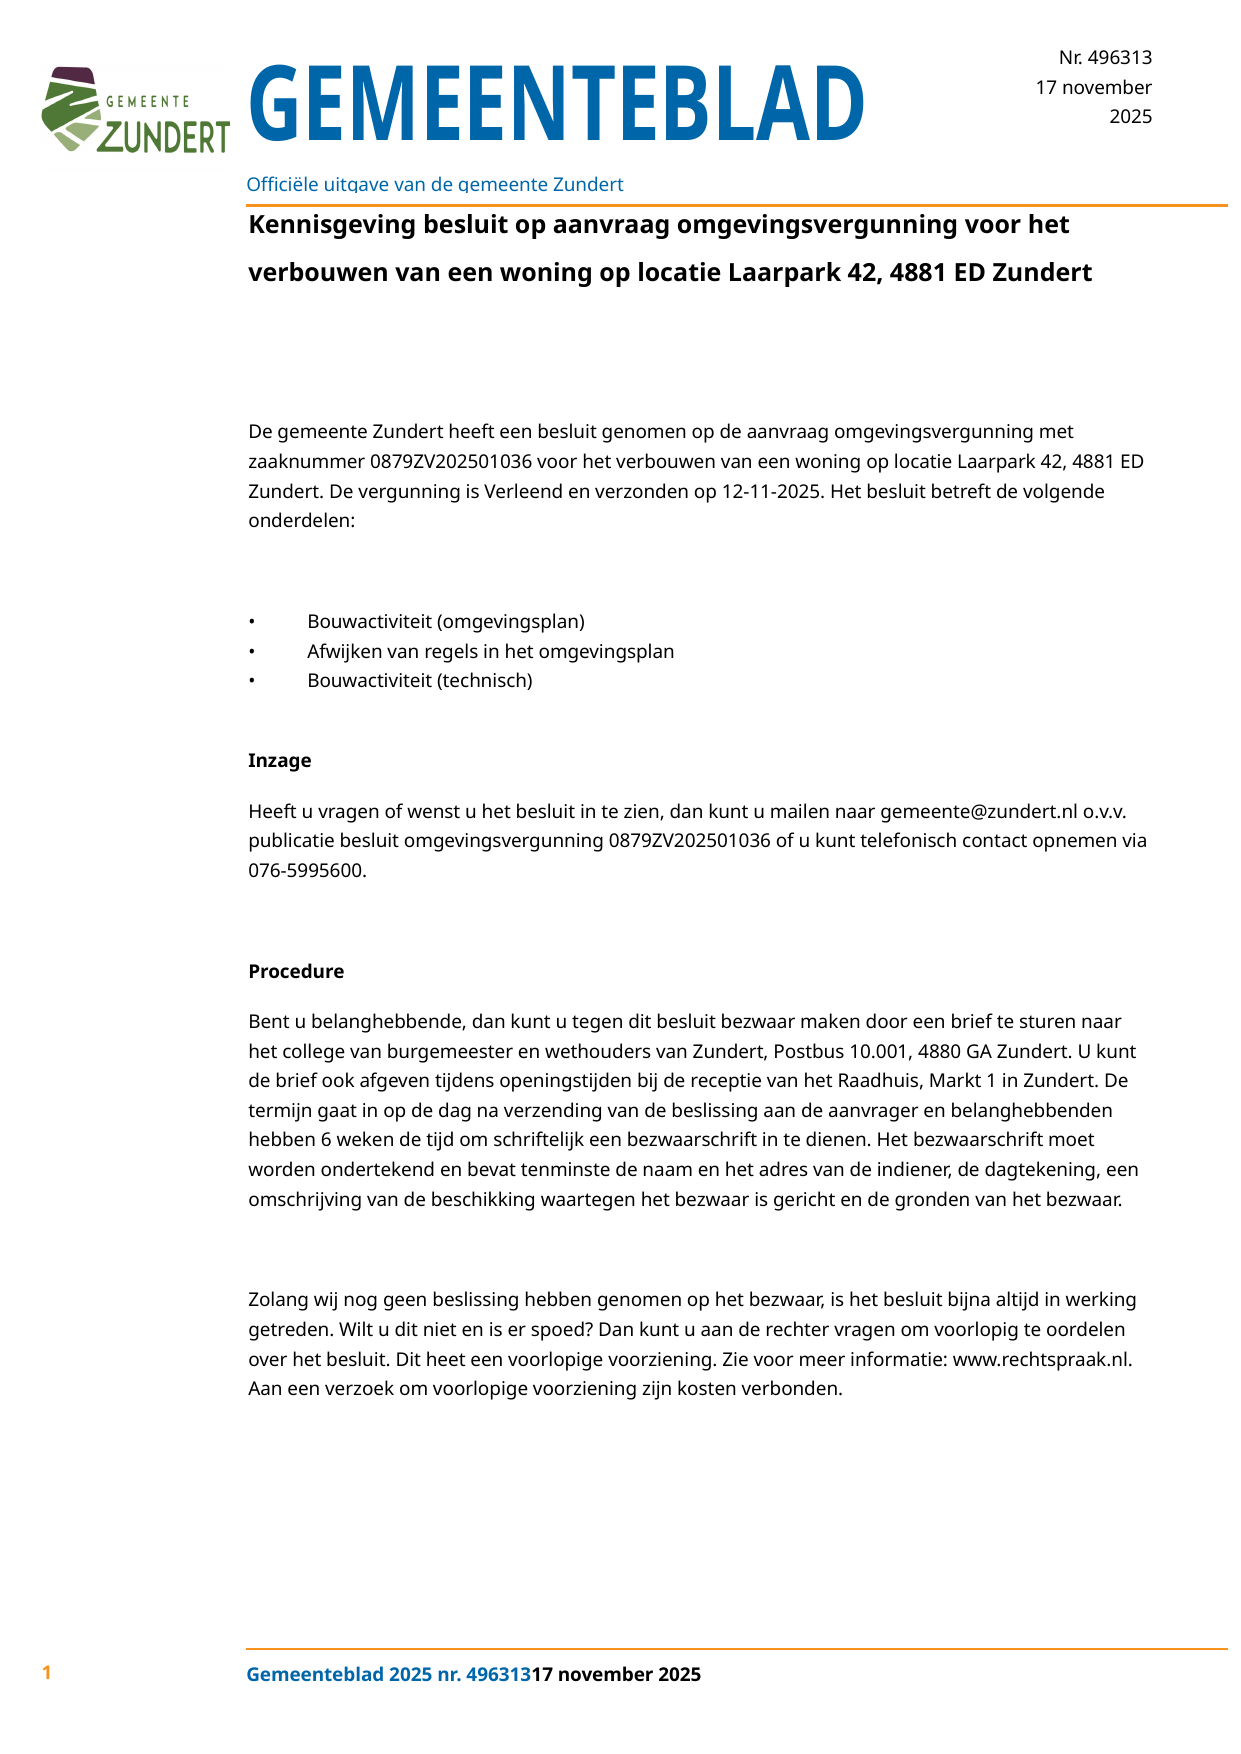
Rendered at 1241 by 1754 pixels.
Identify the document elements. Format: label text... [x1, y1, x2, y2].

text Bent u belanghebbende, dan kunt u tegen dit besluit bezwaar maken door een brief te sturen naar het college van burgemeester en wethouders van Zundert, Postbus 10.001, 4880 GA Zundert. U kunt de brief ook afgeven tijdens openingstijden bij de receptie van het Raadhuis, Markt 1 in Zundert. De termijn gaat in op de dag na verzending van de beslissing aan de aanvrager en belanghebbenden hebben 6 weken de tijd om schriftelijk een bezwaarschrift in te dienen. Het bezwaarschrift moet worden ondertekend en bevat tenminste de naam en het adres van de indiener, de dagtekening, een omschrijving van de beschikking waartegen het bezwaar is gericht en de gronden van het bezwaar. [248, 1008, 1152, 1212]
list Bouwactiviteit (omgevingsplan) [248, 608, 1152, 634]
text Heeft u vragen of wenst u het besluit in te zien, dan kunt u mailen naar gemeente@zundert.nl o.v.v. publicatie besluit omgevingsvergunning 0879ZV202501036 of u kunt telefonisch contact opnemen via 076-5995600. [248, 798, 1152, 883]
text Kennisgeving besluit op aanvraag omgevingsvergunning voor het verbouwen van een woning op locatie Laarpark 42, 4881 ED Zundert [248, 207, 1152, 288]
picture [41, 47, 231, 172]
list Bouwactiviteit (technisch) [248, 667, 1152, 693]
text Inzage [248, 747, 1152, 773]
text Procedure [248, 958, 1152, 984]
list Afwijken van regels in het omgevingsplan [248, 638, 1152, 664]
text De gemeente Zundert heeft een besluit genomen op de aanvraag omgevingsvergunning met zaaknummer 0879ZV202501036 voor het verbouwen van een woning op locatie Laarpark 42, 4881 ED Zundert. De vergunning is Verleend en verzonden op 12-11-2025. Het besluit betreft de volgende onderdelen: [248, 419, 1152, 533]
text Zolang wij nog geen beslissing hebben genomen op het bezwaar, is het besluit bijna altijd in werking getreden. Wilt u dit niet en is er spoed? Dan kunt u aan de rechter vragen om voorlopig te oordelen over het besluit. Dit heet een voorlopige voorziening. Zie voor meer informatie: www.rechtspraak.nl. Aan een verzoek om voorlopige voorziening zijn kosten verbonden. [248, 1287, 1152, 1401]
